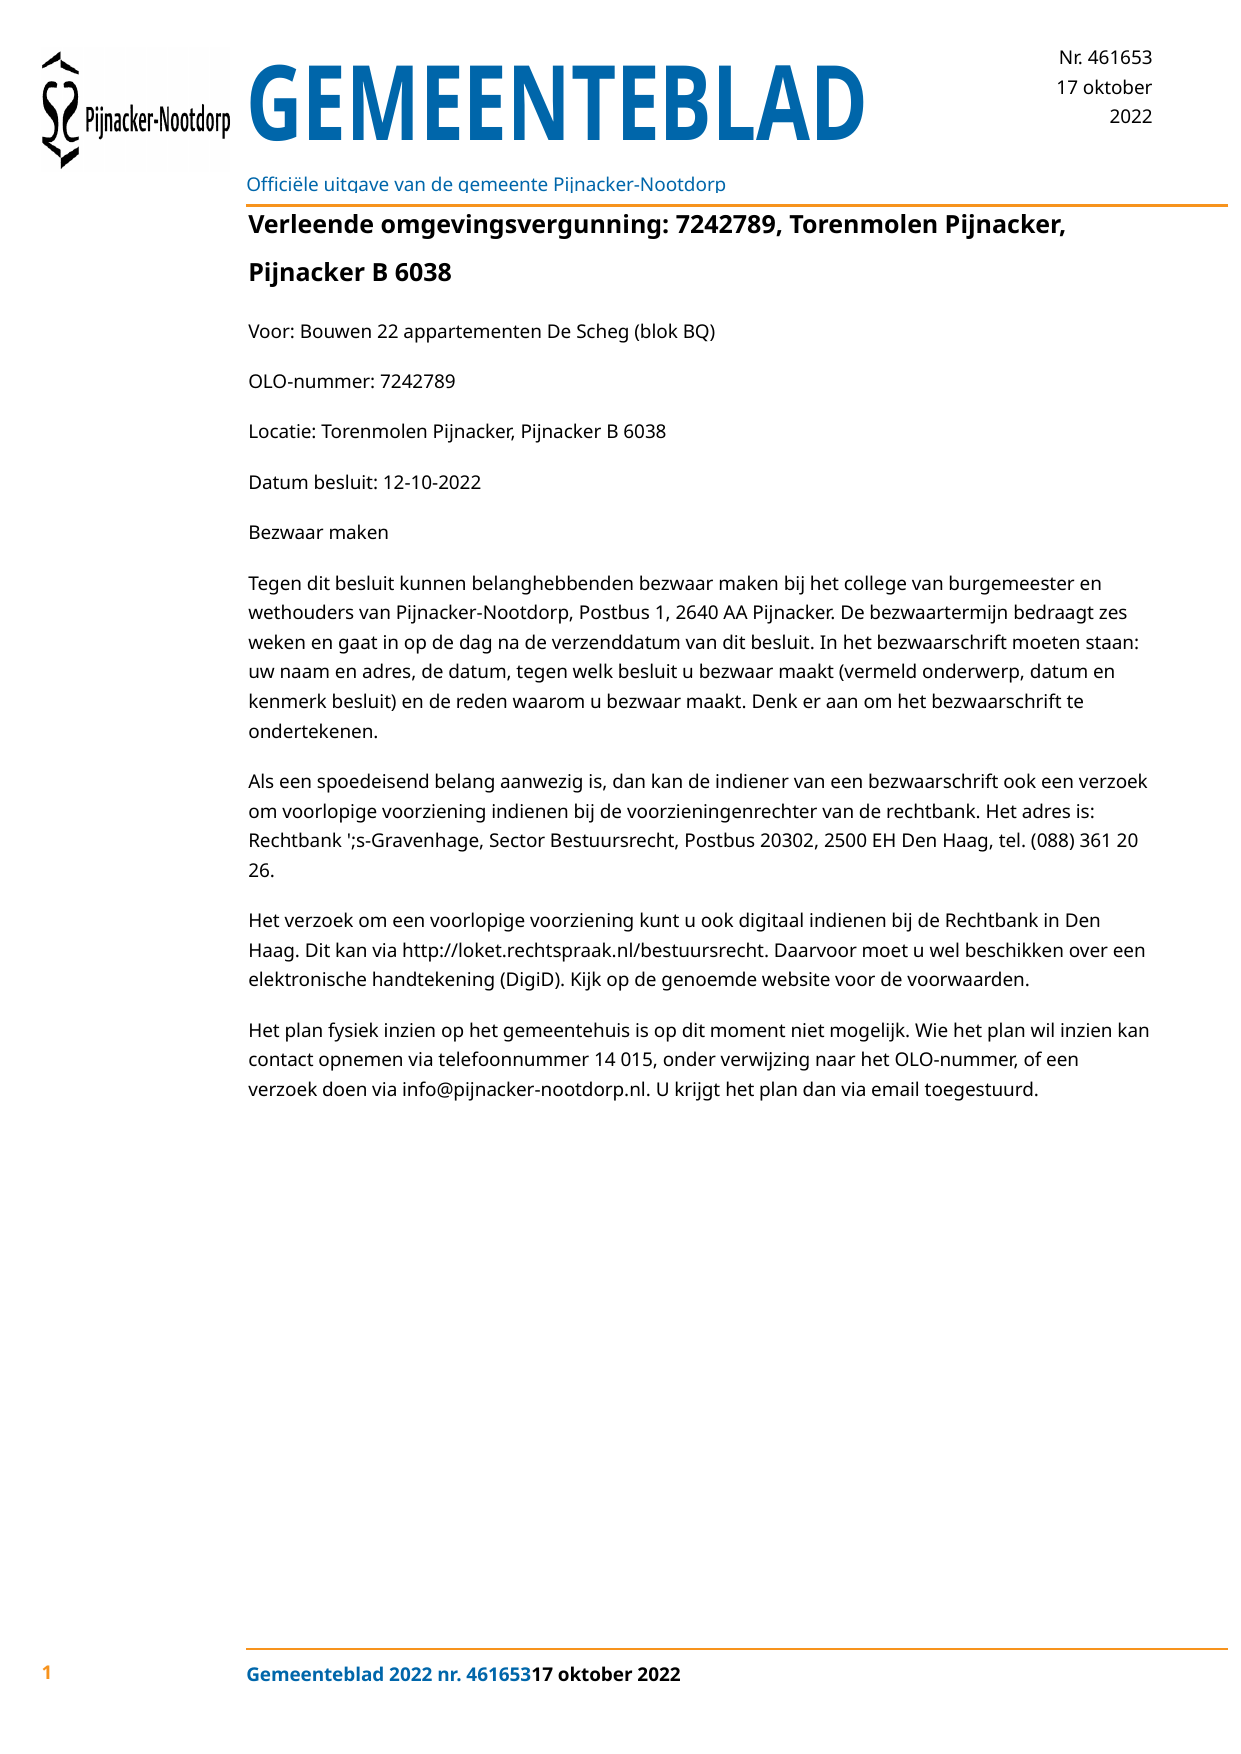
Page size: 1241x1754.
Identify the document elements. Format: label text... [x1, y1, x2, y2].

text Het plan fysiek inzien op het gemeentehuis is op dit moment niet mogelijk. Wie het plan wil inzien kan contact opnemen via telefoonnummer 14 015, onder verwijzing naar het OLO-nummer, of een verzoek doen via info@pijnacker-nootdorp.nl. U krijgt het plan dan via email toegestuurd. [248, 1017, 1152, 1102]
text Bezwaar maken [248, 519, 1152, 545]
text Als een spoedeisend belang aanwezig is, dan kan de indiener van een bezwaarschrift ook een verzoek om voorlopige voorziening indienen bij de voorzieningenrechter van de rechtbank. Het adres is: Rechtbank ';s-Gravenhage, Sector Bestuursrecht, Postbus 20302, 2500 EH Den Haag, tel. (088) 361 20 26. [248, 768, 1152, 883]
text Locatie: Torenmolen Pijnacker, Pijnacker B 6038 [248, 419, 1152, 444]
text OLO-nummer: 7242789 [248, 368, 1152, 394]
text Het verzoek om een voorlopige voorziening kunt u ook digitaal indienen bij de Rechtbank in Den Haag. Dit kan via http://loket.rechtspraak.nl/bestuursrecht. Daarvoor moet u wel beschikken over een elektronische handtekening (DigiD). Kijk op de genoemde website voor de voorwaarden. [248, 907, 1152, 992]
text Voor: Bouwen 22 appartementen De Scheg (blok BQ) [248, 318, 1152, 344]
text Tegen dit besluit kunnen belanghebbenden bezwaar maken bij het college van burgemeester en wethouders van Pijnacker-Nootdorp, Postbus 1, 2640 AA Pijnacker. De bezwaartermijn bedraagt zes weken en gaat in op de dag na de verzenddatum van dit besluit. In het bezwaarschrift moeten staan: uw naam en adres, de datum, tegen welk besluit u bezwaar maakt (vermeld onderwerp, datum en kenmerk besluit) en de reden waarom u bezwaar maakt. Denk er aan om het bezwaarschrift te ondertekenen. [248, 570, 1152, 744]
picture [41, 47, 231, 172]
text Datum besluit: 12-10-2022 [248, 469, 1152, 495]
text Verleende omgevingsvergunning: 7242789, Torenmolen Pijnacker, Pijnacker B 6038 [248, 207, 1152, 288]
